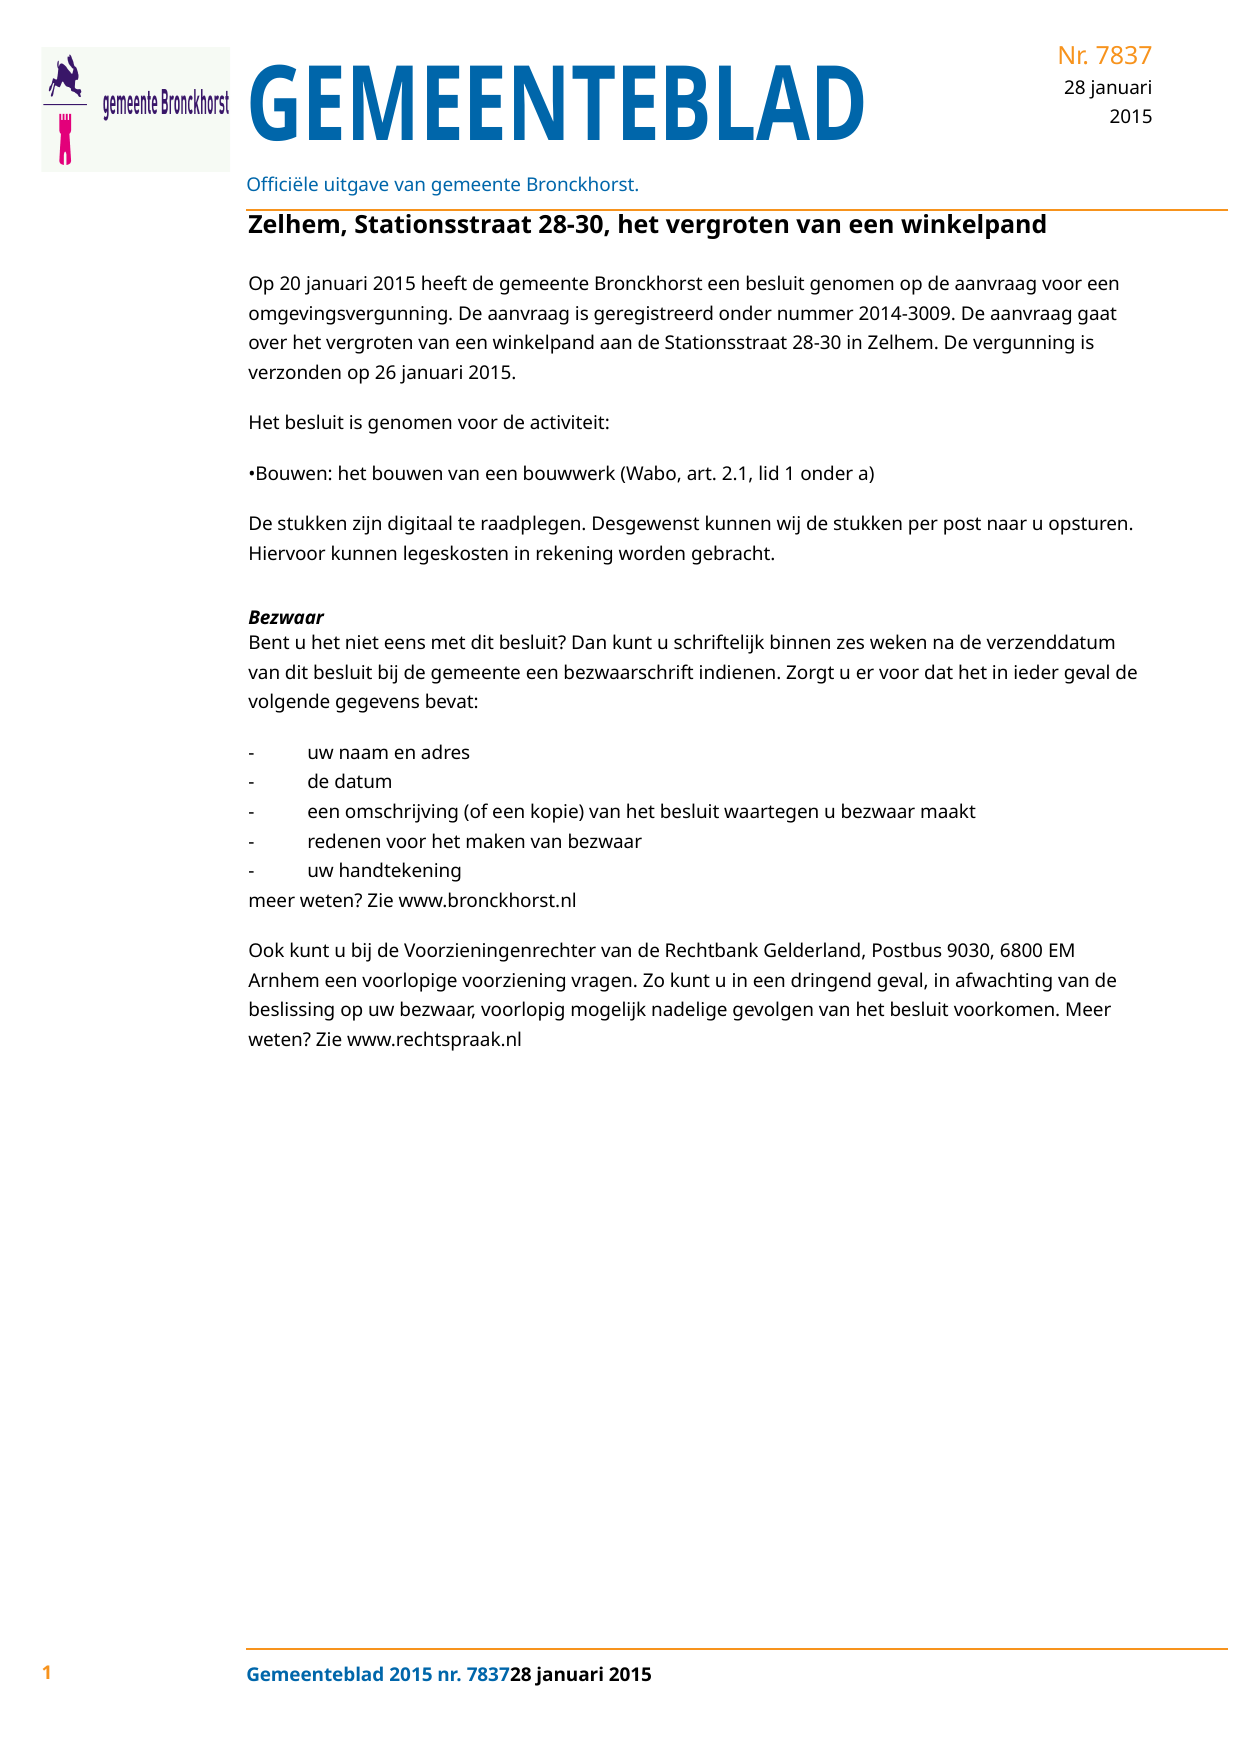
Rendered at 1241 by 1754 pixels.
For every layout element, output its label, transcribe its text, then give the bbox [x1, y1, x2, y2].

text Het besluit is genomen voor de activiteit: [248, 409, 1152, 435]
list een omschrijving (of een kopie) van het besluit waartegen u bezwaar maakt [248, 798, 1152, 824]
list uw naam en adres [248, 739, 1152, 765]
text •Bouwen: het bouwen van een bouwwerk (Wabo, art. 2.1, lid 1 onder a) [248, 460, 1152, 486]
text Zelhem, Stationsstraat 28-30, het vergroten van een winkelpand [248, 211, 1152, 241]
text Bent u het niet eens met dit besluit? Dan kunt u schriftelijk binnen zes weken na de verzenddatum van dit besluit bij de gemeente een bezwaarschrift indienen. Zorgt u er voor dat het in ieder geval de volgende gegevens bevat: [248, 629, 1152, 714]
list redenen voor het maken van bezwaar [248, 828, 1152, 854]
list de datum [248, 769, 1152, 794]
text Ook kunt u bij de Voorzieningenrechter van de Rechtbank Gelderland, Postbus 9030, 6800 EM Arnhem een voorlopige voorziening vragen. Zo kunt u in een dringend geval, in afwachting van de beslissing op uw bezwaar, voorlopig mogelijk nadelige gevolgen van het besluit voorkomen. Meer weten? Zie www.rechtspraak.nl [248, 937, 1152, 1052]
picture [41, 47, 231, 172]
list uw handtekening [248, 857, 1152, 883]
text meer weten? Zie www.bronckhorst.nl [248, 887, 1152, 913]
text De stukken zijn digitaal te raadplegen. Desgewenst kunnen wij de stukken per post naar u opsturen. Hiervoor kunnen legeskosten in rekening worden gebracht. [248, 510, 1152, 566]
text Bezwaar [248, 604, 1152, 629]
text Op 20 januari 2015 heeft de gemeente Bronckhorst een besluit genomen op de aanvraag voor een omgevingsvergunning. De aanvraag is geregistreerd onder nummer 2014-3009. De aanvraag gaat over het vergroten van een winkelpand aan de Stationsstraat 28-30 in Zelhem. De vergunning is verzonden op 26 januari 2015. [248, 270, 1152, 385]
